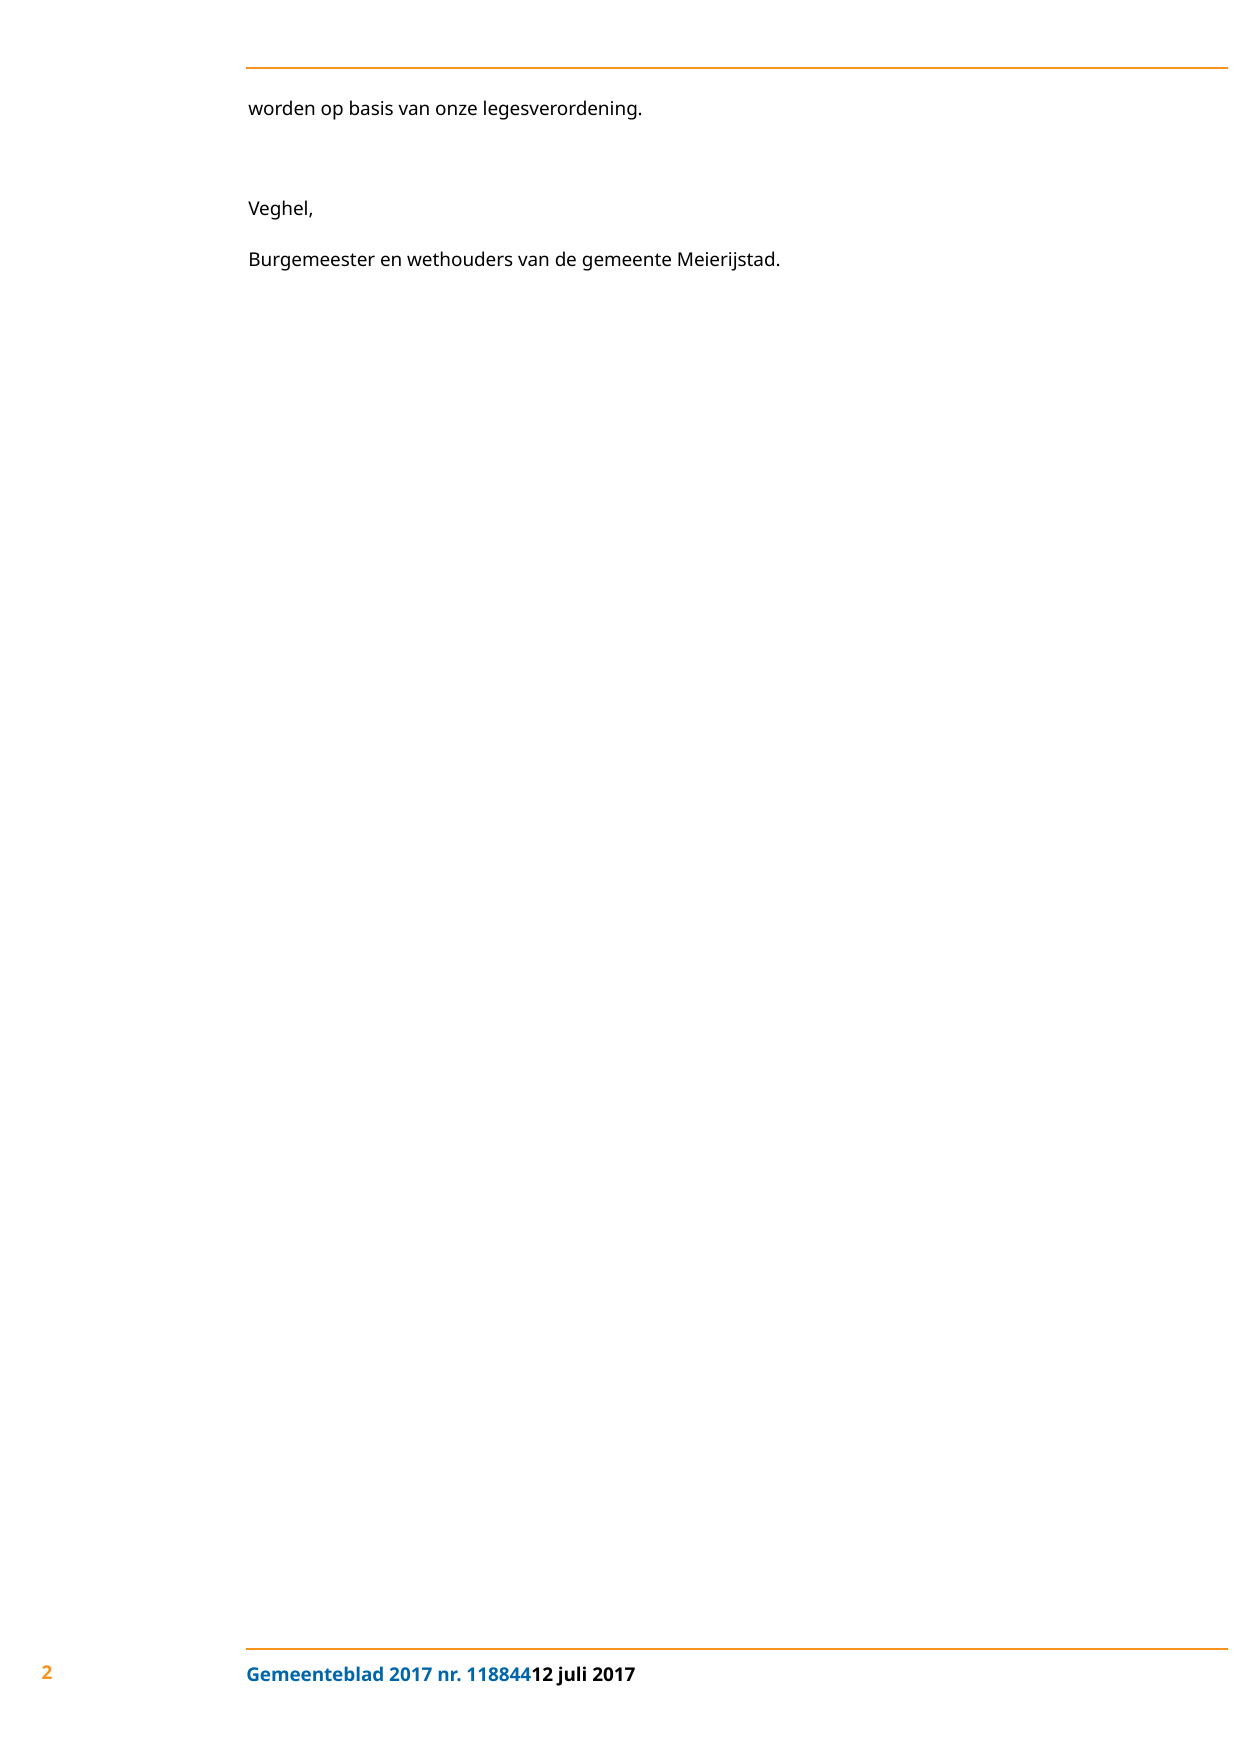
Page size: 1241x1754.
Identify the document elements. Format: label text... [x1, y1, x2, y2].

picture [41, 47, 231, 172]
text worden op basis van onze legesverordening. [248, 95, 1152, 121]
text Burgemeester en wethouders van de gemeente Meierijstad. [248, 246, 1152, 272]
text Veghel, [248, 196, 1152, 221]
